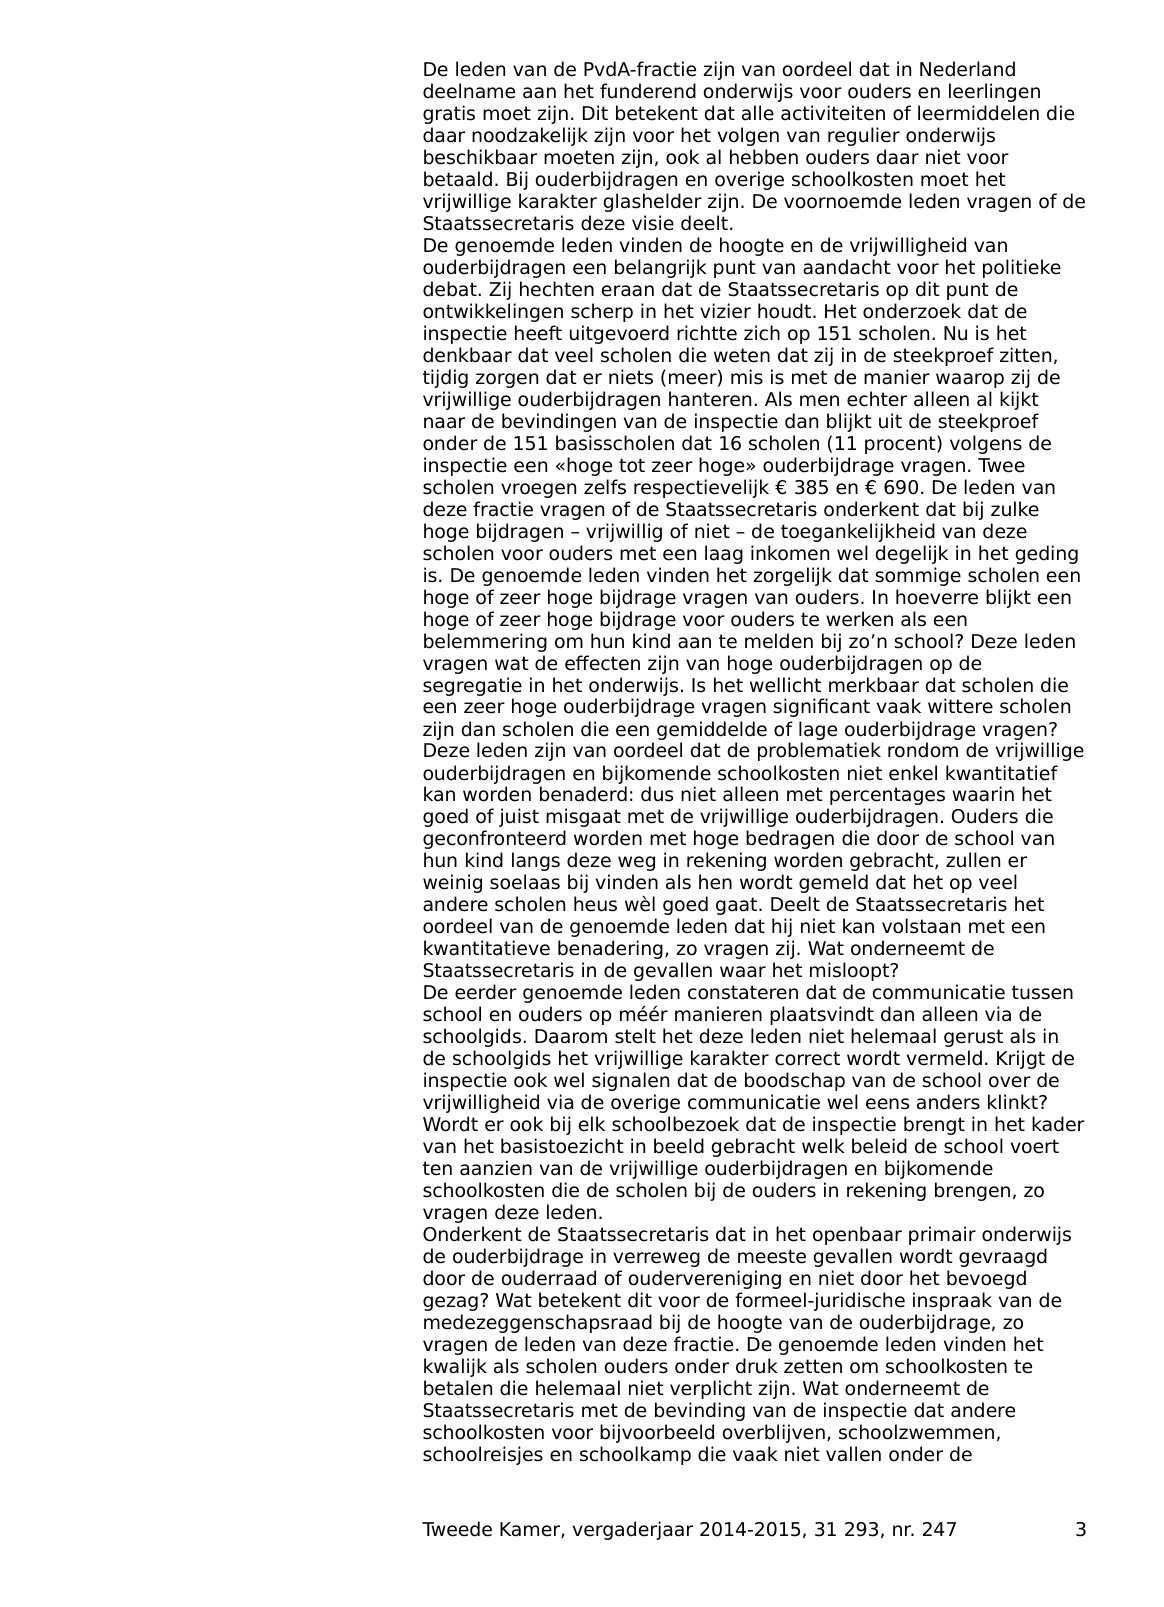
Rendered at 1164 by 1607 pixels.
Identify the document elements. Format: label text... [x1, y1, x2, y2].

text De leden van de PvdA-fractie zijn van oordeel dat in Nederland deelname aan het funderend onderwijs voor ouders en leerlingen gratis moet zijn. Dit betekent dat alle activiteiten of leermiddelen die daar noodzakelijk zijn voor het volgen van regulier onderwijs beschikbaar moeten zijn, ook al hebben ouders daar niet voor betaald. Bij ouderbijdragen en overige schoolkosten moet het vrijwillige karakter glashelder zijn. De voornoemde leden vragen of de Staatssecretaris deze visie deelt. [422, 59, 1087, 235]
text De genoemde leden vinden de hoogte en de vrijwilligheid van ouderbijdragen een belangrijk punt van aandacht voor het politieke debat. Zij hechten eraan dat de Staatssecretaris op dit punt de ontwikkelingen scherp in het vizier houdt. Het onderzoek dat de inspectie heeft uitgevoerd richtte zich op 151 scholen. Nu is het denkbaar dat veel scholen die weten dat zij in de steekproef zitten, tijdig zorgen dat er niets (meer) mis is met de manier waarop zij de vrijwillige ouderbijdragen hanteren. Als men echter alleen al kijkt naar de bevindingen van de inspectie dan blijkt uit de steekproef onder de 151 basisscholen dat 16 scholen (11 procent) volgens de inspectie een «hoge tot zeer hoge» ouderbijdrage vragen. Twee scholen vroegen zelfs respectievelijk € 385 en € 690. De leden van deze fractie vragen of de Staatssecretaris onderkent dat bij zulke hoge bijdragen – vrijwillig of niet – de toegankelijkheid van deze scholen voor ouders met een laag inkomen wel degelijk in het geding is. De genoemde leden vinden het zorgelijk dat sommige scholen een hoge of zeer hoge bijdrage vragen van ouders. In hoeverre blijkt een hoge of zeer hoge bijdrage voor ouders te werken als een belemmering om hun kind aan te melden bij zo’n school? Deze leden vragen wat de effecten zijn van hoge ouderbijdragen op de segregatie in het onderwijs. Is het wellicht merkbaar dat scholen die een zeer hoge ouderbijdrage vragen significant vaak wittere scholen zijn dan scholen die een gemiddelde of lage ouderbijdrage vragen? [422, 235, 1087, 740]
text Deze leden zijn van oordeel dat de problematiek rondom de vrijwillige ouderbijdragen en bijkomende schoolkosten niet enkel kwantitatief kan worden benaderd: dus niet alleen met percentages waarin het goed of juist misgaat met de vrijwillige ouderbijdragen. Ouders die geconfronteerd worden met hoge bedragen die door de school van hun kind langs deze weg in rekening worden gebracht, zullen er weinig soelaas bij vinden als hen wordt gemeld dat het op veel andere scholen heus wèl goed gaat. Deelt de Staatssecretaris het oordeel van de genoemde leden dat hij niet kan volstaan met een kwantitatieve benadering, zo vragen zij. Wat onderneemt de Staatssecretaris in de gevallen waar het misloopt? [422, 740, 1087, 982]
text De eerder genoemde leden constateren dat de communicatie tussen school en ouders op méér manieren plaatsvindt dan alleen via de schoolgids. Daarom stelt het deze leden niet helemaal gerust als in de schoolgids het vrijwillige karakter correct wordt vermeld. Krijgt de inspectie ook wel signalen dat de boodschap van de school over de vrijwilligheid via de overige communicatie wel eens anders klinkt? Wordt er ook bij elk schoolbezoek dat de inspectie brengt in het kader van het basistoezicht in beeld gebracht welk beleid de school voert ten aanzien van de vrijwillige ouderbijdragen en bijkomende schoolkosten die de scholen bij de ouders in rekening brengen, zo vragen deze leden. [422, 982, 1087, 1224]
text Onderkent de Staatssecretaris dat in het openbaar primair onderwijs de ouderbijdrage in verreweg de meeste gevallen wordt gevraagd door de ouderraad of oudervereniging en niet door het bevoegd gezag? Wat betekent dit voor de formeel-juridische inspraak van de medezeggenschapsraad bij de hoogte van de ouderbijdrage, zo vragen de leden van deze fractie. De genoemde leden vinden het kwalijk als scholen ouders onder druk zetten om schoolkosten te betalen die helemaal niet verplicht zijn. Wat onderneemt de Staatssecretaris met de bevinding van de inspectie dat andere schoolkosten voor bijvoorbeeld overblijven, schoolzwemmen, schoolreisjes en schoolkamp die vaak niet vallen onder de [422, 1224, 1087, 1466]
